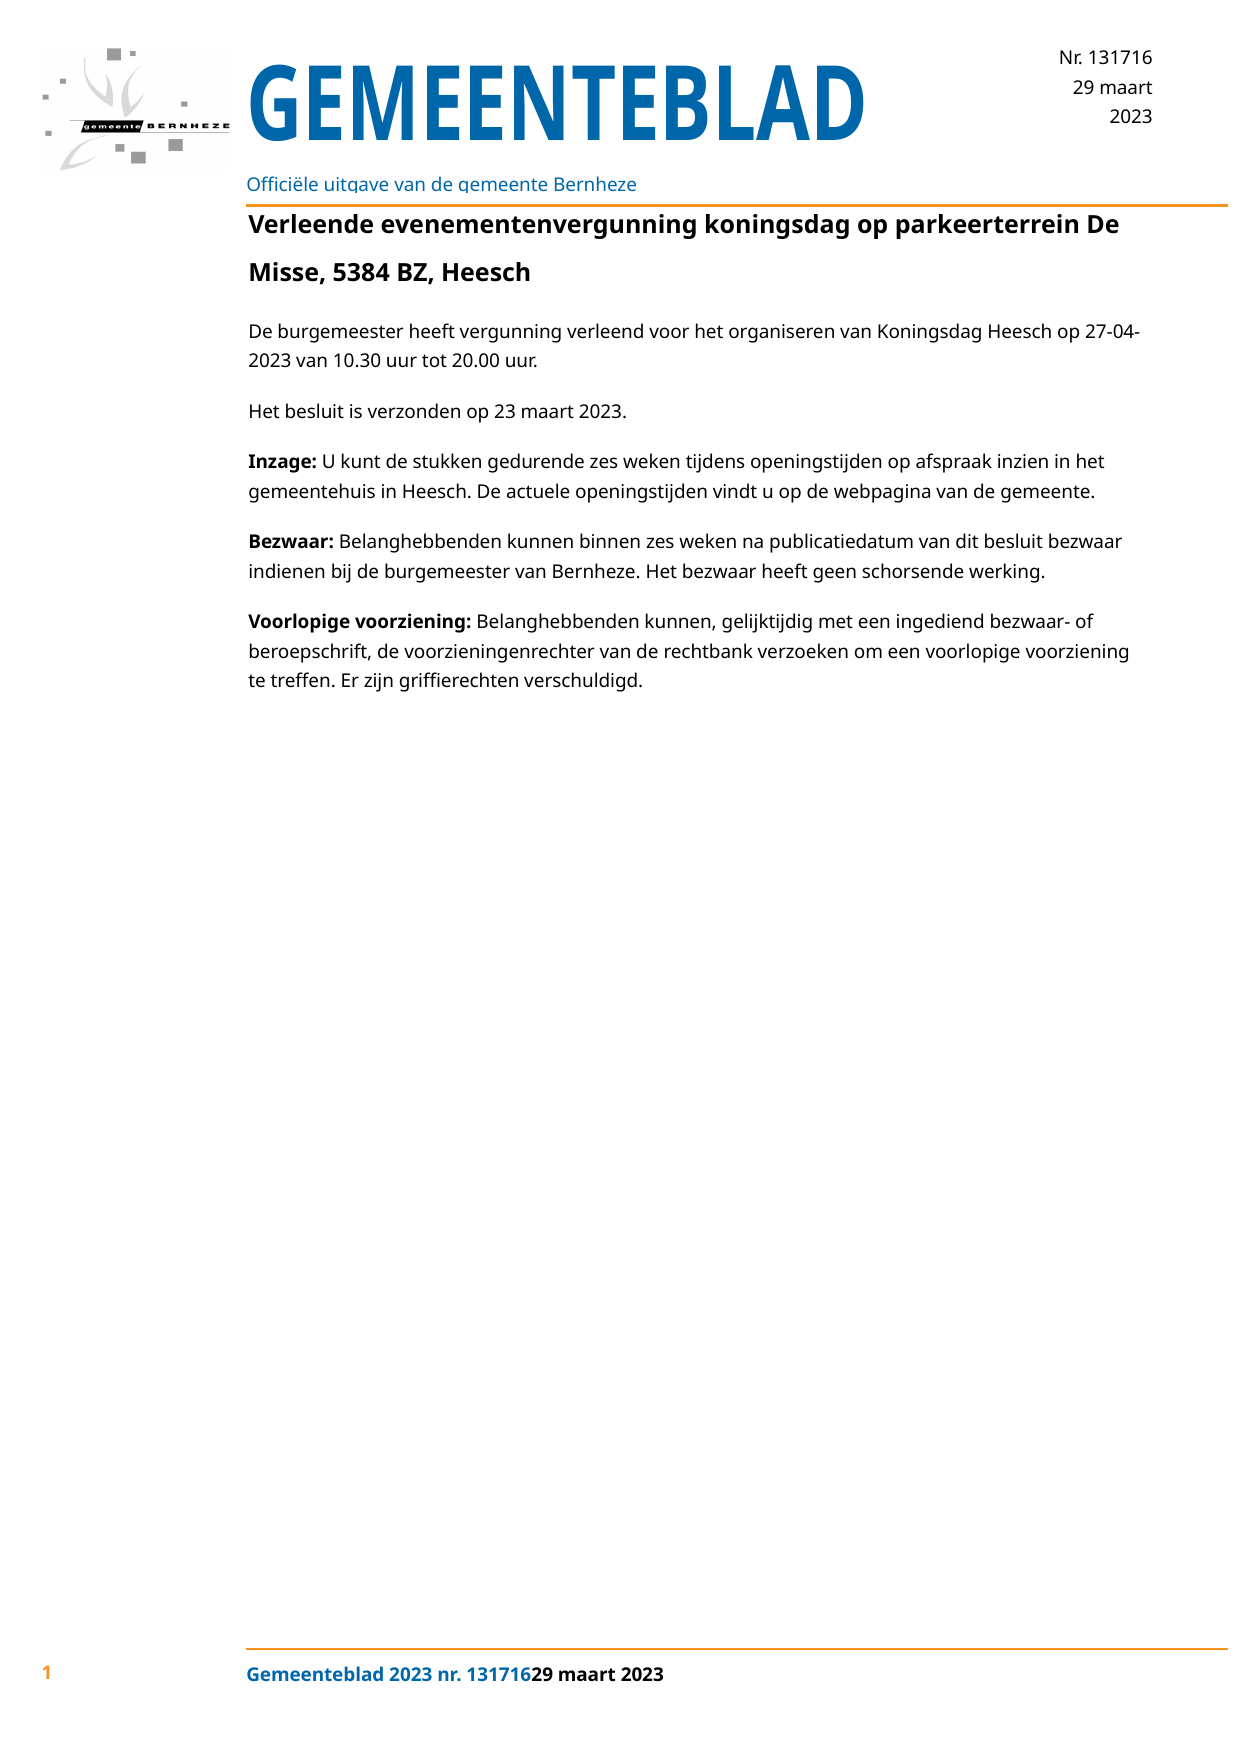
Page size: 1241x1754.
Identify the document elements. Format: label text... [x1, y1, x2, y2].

text Bezwaar: Belanghebbenden kunnen binnen zes weken na publicatiedatum van dit besluit bezwaar indienen bij de burgemeester van Bernheze. Het bezwaar heeft geen schorsende werking. [248, 528, 1152, 584]
text De burgemeester heeft vergunning verleend voor het organiseren van Koningsdag Heesch op 27-04-2023 van 10.30 uur tot 20.00 uur. [248, 318, 1152, 373]
text Voorlopige voorziening: Belanghebbenden kunnen, gelijktijdig met een ingediend bezwaar- of beroepschrift, de voorzieningenrechter van de rechtbank verzoeken om een voorlopige voorziening te treffen. Er zijn griffierechten verschuldigd. [248, 608, 1152, 693]
text Het besluit is verzonden op 23 maart 2023. [248, 398, 1152, 424]
text Verleende evenementenvergunning koningsdag op parkeerterrein De Misse, 5384 BZ, Heesch [248, 207, 1152, 288]
picture [41, 47, 231, 172]
text Inzage: U kunt de stukken gedurende zes weken tijdens openingstijden op afspraak inzien in het gemeentehuis in Heesch. De actuele openingstijden vindt u op de webpagina van de gemeente. [248, 448, 1152, 504]
